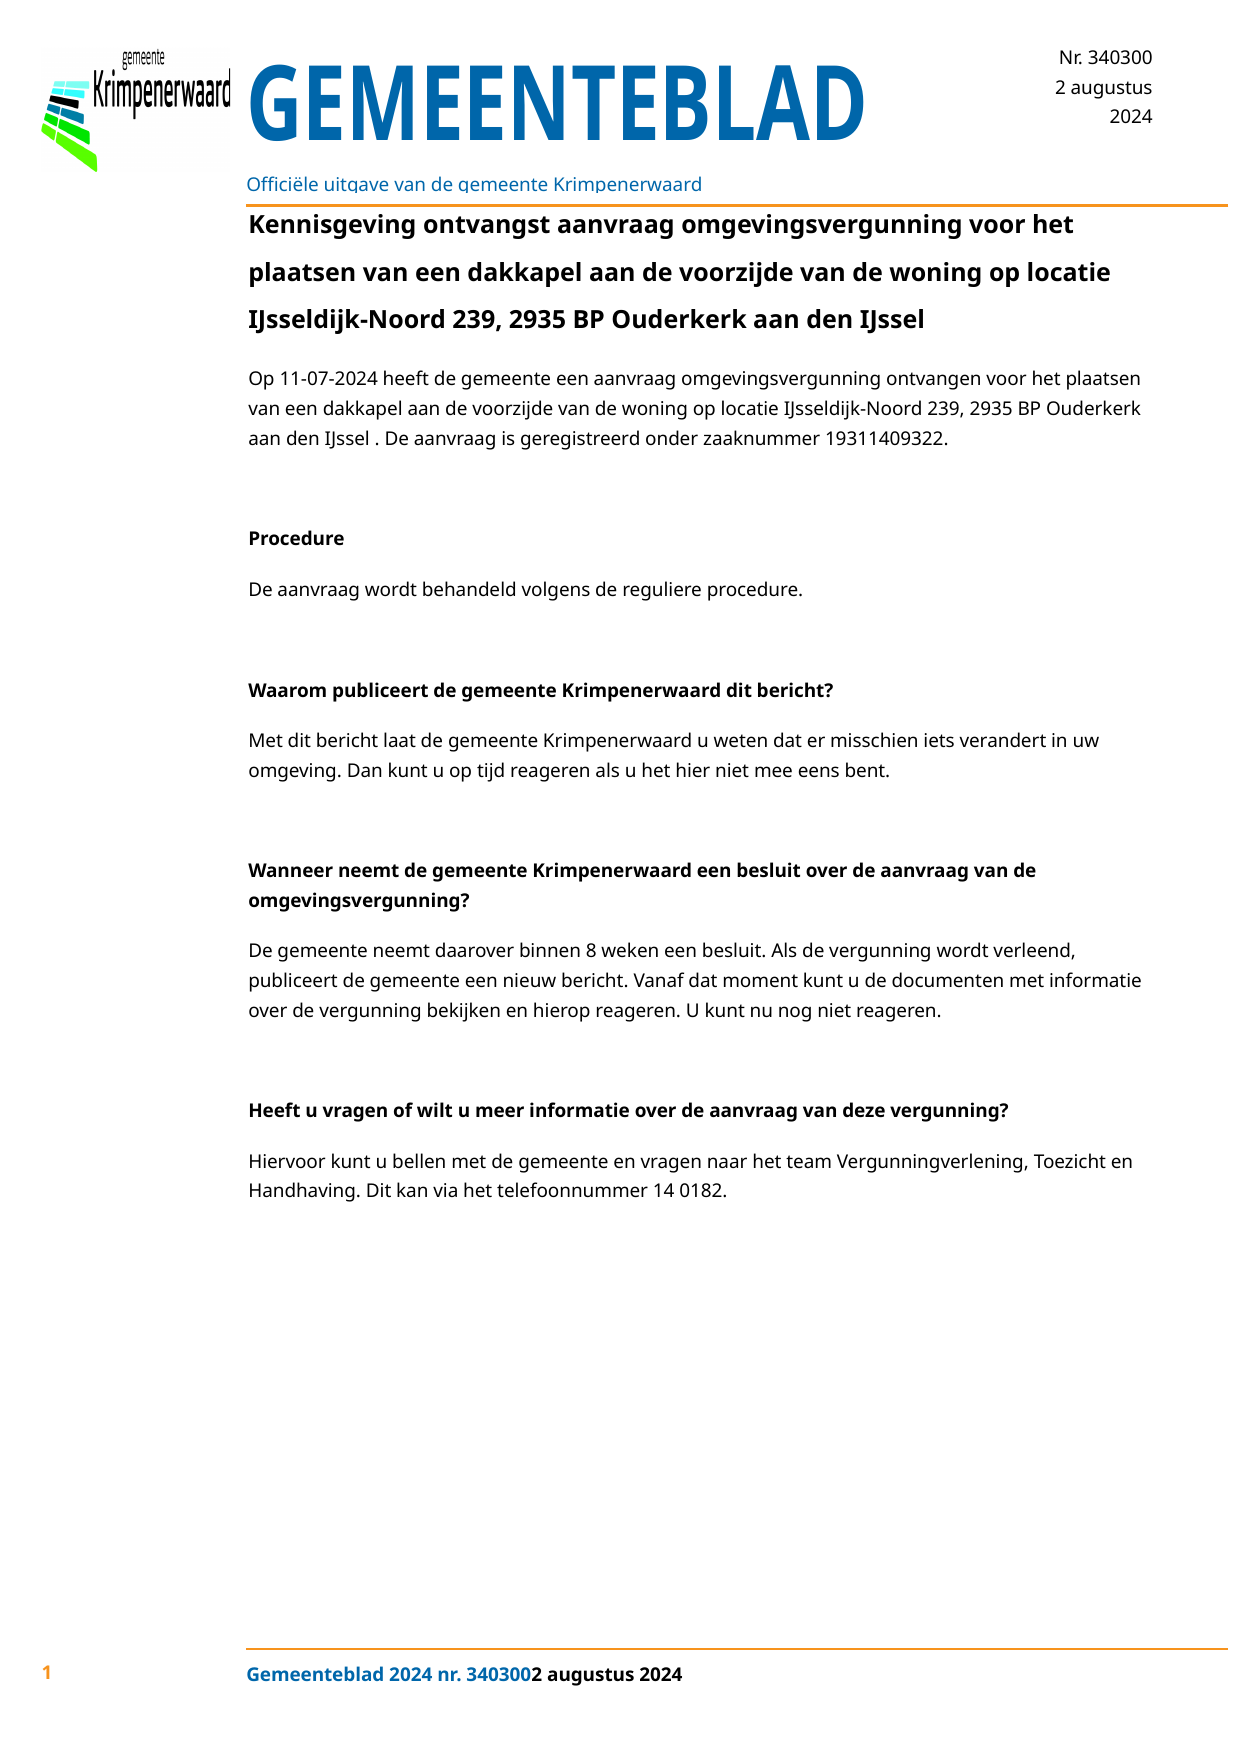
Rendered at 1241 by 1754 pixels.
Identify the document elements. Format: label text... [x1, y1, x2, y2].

text Waarom publiceert de gemeente Krimpenerwaard dit bericht? [248, 677, 1152, 702]
text Met dit bericht laat de gemeente Krimpenerwaard u weten dat er misschien iets verandert in uw omgeving. Dan kunt u op tijd reageren als u het hier niet mee eens bent. [248, 727, 1152, 782]
text Procedure [248, 526, 1152, 551]
text Heeft u vragen of wilt u meer informatie over de aanvraag van deze vergunning? [248, 1098, 1152, 1123]
text Kennisgeving ontvangst aanvraag omgevingsvergunning voor het plaatsen van een dakkapel aan de voorzijde van de woning op locatie IJsseldijk-Noord 239, 2935 BP Ouderkerk aan den IJssel [248, 207, 1152, 336]
text De aanvraag wordt behandeld volgens de reguliere procedure. [248, 576, 1152, 602]
text Wanneer neemt de gemeente Krimpenerwaard een besluit over de aanvraag van de omgevingsvergunning? [248, 858, 1152, 913]
text Op 11-07-2024 heeft de gemeente een aanvraag omgevingsvergunning ontvangen voor het plaatsen van een dakkapel aan de voorzijde van de woning op locatie IJsseldijk-Noord 239, 2935 BP Ouderkerk aan den IJssel . De aanvraag is geregistreerd onder zaaknummer 19311409322. [248, 366, 1152, 450]
picture [41, 47, 231, 172]
text Hiervoor kunt u bellen met de gemeente en vragen naar het team Vergunningverlening, Toezicht en Handhaving. Dit kan via het telefoonnummer 14 0182. [248, 1148, 1152, 1203]
text De gemeente neemt daarover binnen 8 weken een besluit. Als de vergunning wordt verleend, publiceert de gemeente een nieuw bericht. Vanaf dat moment kunt u de documenten met informatie over de vergunning bekijken en hierop reageren. U kunt nu nog niet reageren. [248, 938, 1152, 1022]
